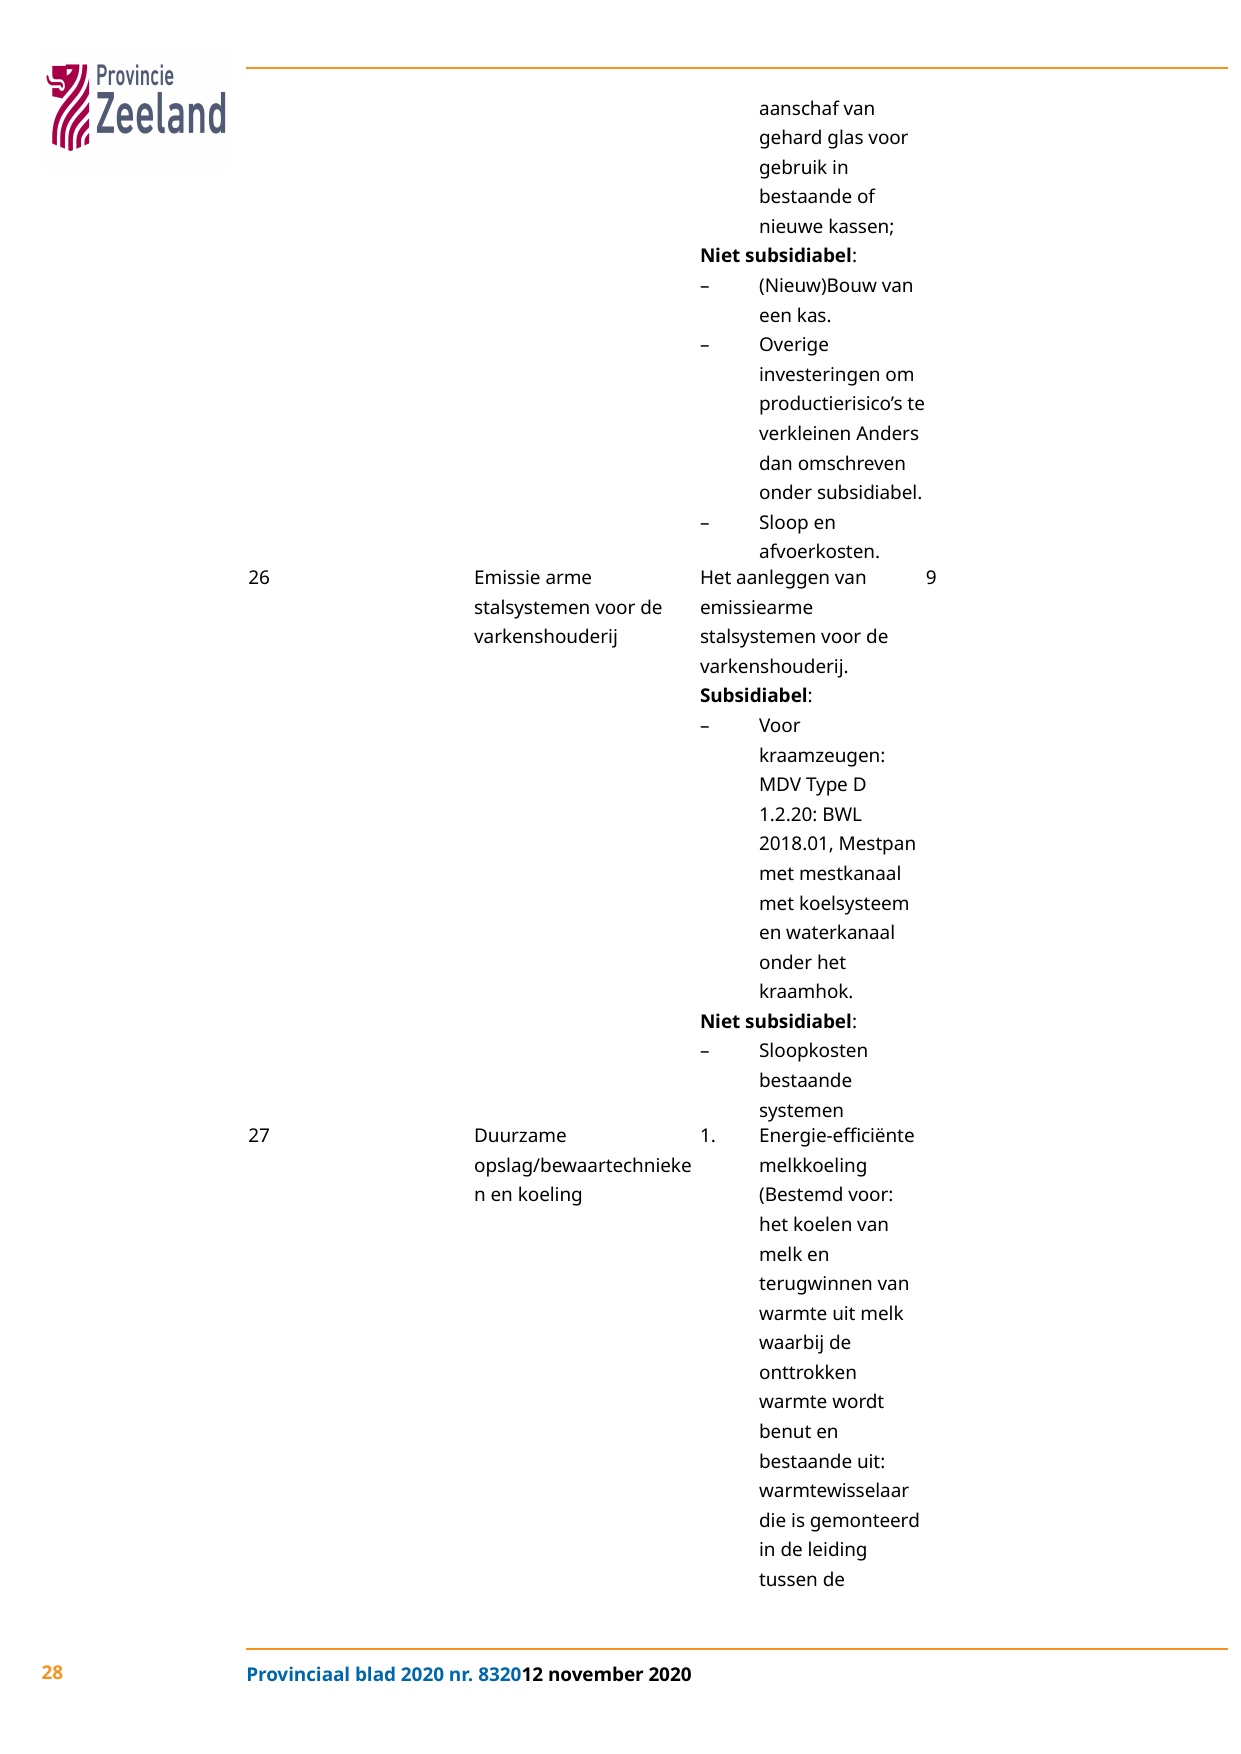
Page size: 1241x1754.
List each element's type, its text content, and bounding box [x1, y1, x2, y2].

table_cell Emissie arme stalsystemen voor de varkenshouderij [474, 564, 700, 1122]
table_cell Duurzame opslag/bewaartechnieken en koeling [474, 1123, 700, 1592]
table_cell aanschaf van gehard glas voor gebruik in bestaande of nieuwe kassen; Niet subsidiabel: (Nieuw)Bouw van een kas. Overige investeringen om productierisico’s te verkleinen Anders dan omschreven onder subsidiabel. Sloop en afvoerkosten. [700, 95, 926, 564]
table_cell [926, 95, 1152, 564]
picture [41, 47, 231, 172]
table_cell [926, 1123, 1152, 1592]
table_cell Het aanleggen van emissiearme stalsystemen voor de varkenshouderij. Subsidiabel: Voor kraamzeugen: MDV Type D 1.2.20: BWL 2018.01, Mestpan met mestkanaal met koelsysteem en waterkanaal onder het kraamhok. Niet subsidiabel: Sloopkosten bestaande systemen [700, 564, 926, 1122]
table_cell 9 [926, 564, 1152, 1122]
table_cell 27 [248, 1123, 474, 1592]
table_cell 26 [248, 564, 474, 1122]
table_cell Energie-efficiënte melkkoeling (Bestemd voor: het koelen van melk en terugwinnen van warmte uit melk waarbij de onttrokken warmte wordt benut en bestaande uit: warmtewisselaar die is gemonteerd in de leiding tussen de [700, 1123, 926, 1592]
table_cell [474, 95, 700, 564]
table_cell [248, 95, 474, 564]
